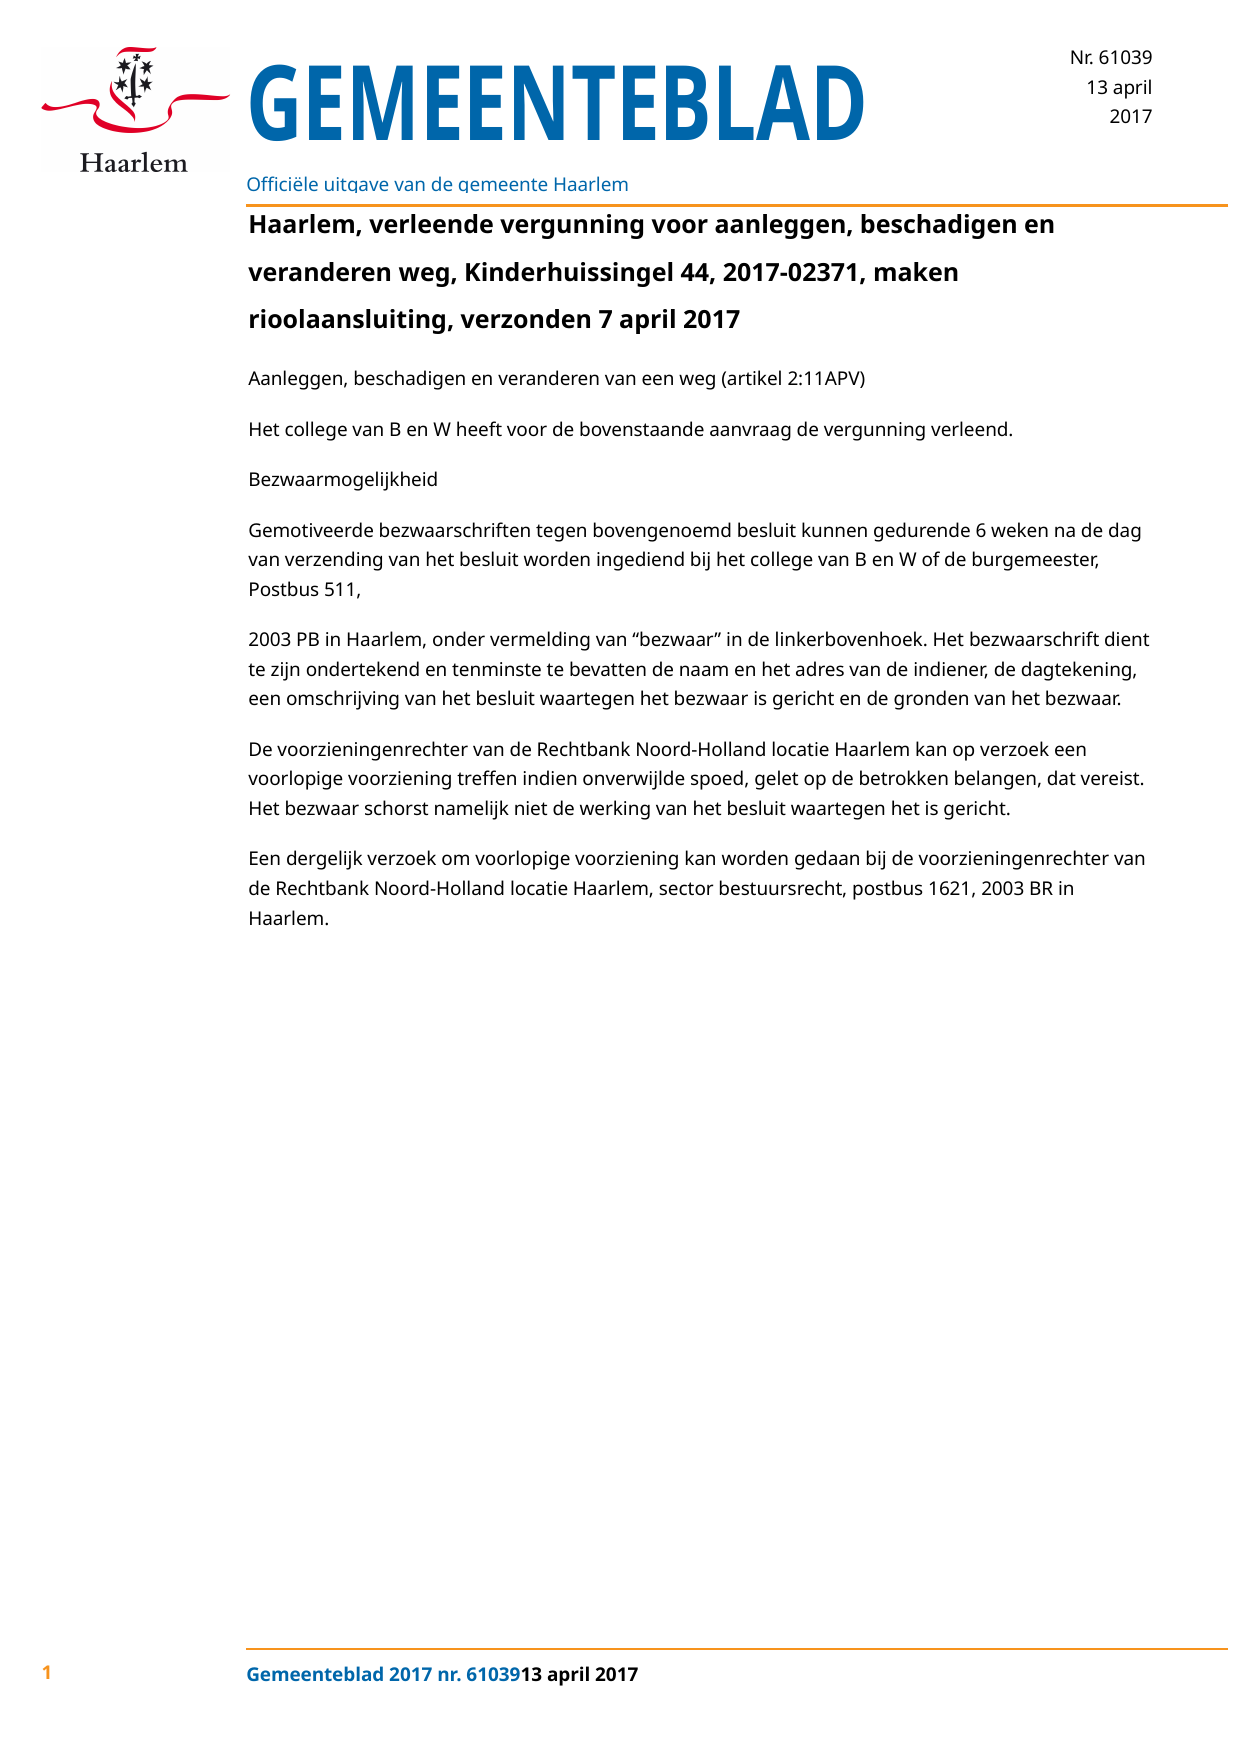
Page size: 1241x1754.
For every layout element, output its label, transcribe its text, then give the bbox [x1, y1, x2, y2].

text Het college van B en W heeft voor de bovenstaande aanvraag de vergunning verleend. [248, 416, 1152, 442]
text De voorzieningenrechter van de Rechtbank Noord-Holland locatie Haarlem kan op verzoek een voorlopige voorziening treffen indien onverwijlde spoed, gelet op de betrokken belangen, dat vereist. Het bezwaar schorst namelijk niet de werking van het besluit waartegen het is gericht. [248, 736, 1152, 821]
picture [41, 47, 231, 172]
text 2003 PB in Haarlem, onder vermelding van “bezwaar” in de linkerbovenhoek. Het bezwaarschrift dient te zijn ondertekend en tenminste te bevatten de naam en het adres van de indiener, de dagtekening, een omschrijving van het besluit waartegen het bezwaar is gericht en de gronden van het bezwaar. [248, 626, 1152, 711]
text Gemotiveerde bezwaarschriften tegen bovengenoemd besluit kunnen gedurende 6 weken na de dag van verzending van het besluit worden ingediend bij het college van B en W of de burgemeester, Postbus 511, [248, 517, 1152, 602]
text Een dergelijk verzoek om voorlopige voorziening kan worden gedaan bij de voorzieningenrechter van de Rechtbank Noord-Holland locatie Haarlem, sector bestuursrecht, postbus 1621, 2003 BR in Haarlem. [248, 846, 1152, 930]
text Bezwaarmogelijkheid [248, 466, 1152, 492]
text Aanleggen, beschadigen en veranderen van een weg (artikel 2:11APV) [248, 366, 1152, 391]
text Haarlem, verleende vergunning voor aanleggen, beschadigen en veranderen weg, Kinderhuissingel 44, 2017-02371, maken rioolaansluiting, verzonden 7 april 2017 [248, 207, 1152, 336]
